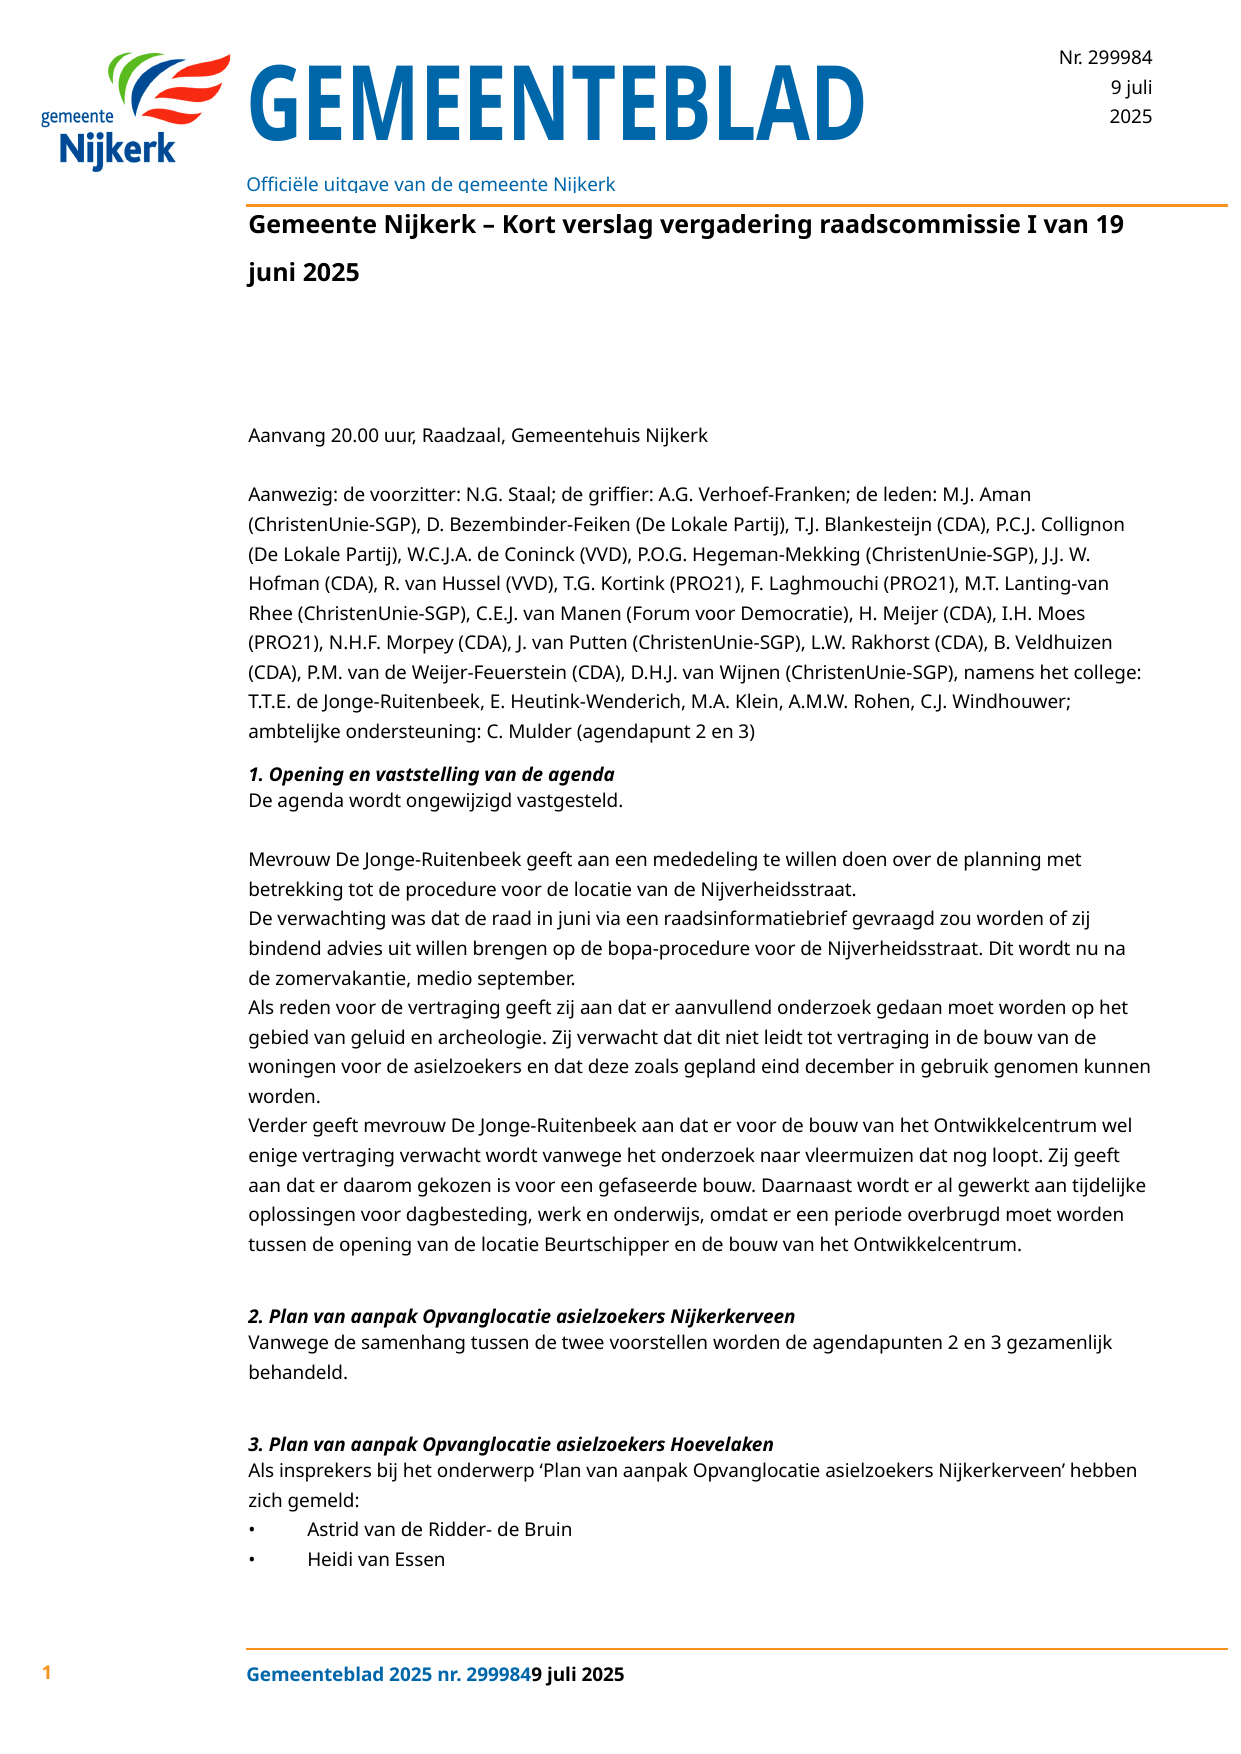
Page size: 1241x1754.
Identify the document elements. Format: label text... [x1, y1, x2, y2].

text De agenda wordt ongewijzigd vastgesteld. [248, 787, 1152, 813]
text Als insprekers bij het onderwerp ‘Plan van aanpak Opvanglocatie asielzoekers Nijkerkerveen’ hebben zich gemeld: [248, 1457, 1152, 1513]
text De verwachting was dat de raad in juni via een raadsinformatiebrief gevraagd zou worden of zij bindend advies uit willen brengen op de bopa-procedure voor de Nijverheidsstraat. Dit wordt nu na de zomervakantie, medio september. [248, 906, 1152, 990]
picture [41, 47, 231, 172]
text Gemeente Nijkerk – Kort verslag vergadering raadscommissie I van 19 juni 2025 [248, 207, 1152, 288]
text Mevrouw De Jonge-Ruitenbeek geeft aan een mededeling te willen doen over de planning met betrekking tot de procedure voor de locatie van de Nijverheidsstraat. [248, 846, 1152, 902]
text 2. Plan van aanpak Opvanglocatie asielzoekers Nijkerkerveen [248, 1304, 1152, 1329]
list Astrid van de Ridder- de Bruin [248, 1517, 1152, 1542]
list Heidi van Essen [248, 1546, 1152, 1572]
text Verder geeft mevrouw De Jonge-Ruitenbeek aan dat er voor de bouw van het Ontwikkelcentrum wel enige vertraging verwacht wordt vanwege het onderzoek naar vleermuizen dat nog loopt. Zij geeft aan dat er daarom gekozen is voor een gefaseerde bouw. Daarnaast wordt er al gewerkt aan tijdelijke oplossingen voor dagbesteding, werk en onderwijs, omdat er een periode overbrugd moet worden tussen de opening van de locatie Beurtschipper en de bouw van het Ontwikkelcentrum. [248, 1113, 1152, 1257]
text 3. Plan van aanpak Opvanglocatie asielzoekers Hoevelaken [248, 1432, 1152, 1457]
text Aanvang 20.00 uur, Raadzaal, Gemeentehuis Nijkerk [248, 422, 1152, 448]
text Aanwezig: de voorzitter: N.G. Staal; de griffier: A.G. Verhoef-Franken; de leden: M.J. Aman (ChristenUnie-SGP), D. Bezembinder-Feiken (De Lokale Partij), T.J. Blankesteijn (CDA), P.C.J. Collignon (De Lokale Partij), W.C.J.A. de Coninck (VVD), P.O.G. Hegeman-Mekking (ChristenUnie-SGP), J.J. W. Hofman (CDA), R. van Hussel (VVD), T.G. Kortink (PRO21), F. Laghmouchi (PRO21), M.T. Lanting-van Rhee (ChristenUnie-SGP), C.E.J. van Manen (Forum voor Democratie), H. Meijer (CDA), I.H. Moes (PRO21), N.H.F. Morpey (CDA), J. van Putten (ChristenUnie-SGP), L.W. Rakhorst (CDA), B. Veldhuizen (CDA), P.M. van de Weijer-Feuerstein (CDA), D.H.J. van Wijnen (ChristenUnie-SGP), namens het college: T.T.E. de Jonge-Ruitenbeek, E. Heutink-Wenderich, M.A. Klein, A.M.W. Rohen, C.J. Windhouwer; ambtelijke ondersteuning: C. Mulder (agendapunt 2 en 3) [248, 482, 1152, 744]
text 1. Opening en vaststelling van de agenda [248, 761, 1152, 787]
text Als reden voor de vertraging geeft zij aan dat er aanvullend onderzoek gedaan moet worden op het gebied van geluid en archeologie. Zij verwacht dat dit niet leidt tot vertraging in de bouw van de woningen voor de asielzoekers en dat deze zoals gepland eind december in gebruik genomen kunnen worden. [248, 994, 1152, 1109]
text Vanwege de samenhang tussen de twee voorstellen worden de agendapunten 2 en 3 gezamenlijk behandeld. [248, 1329, 1152, 1385]
